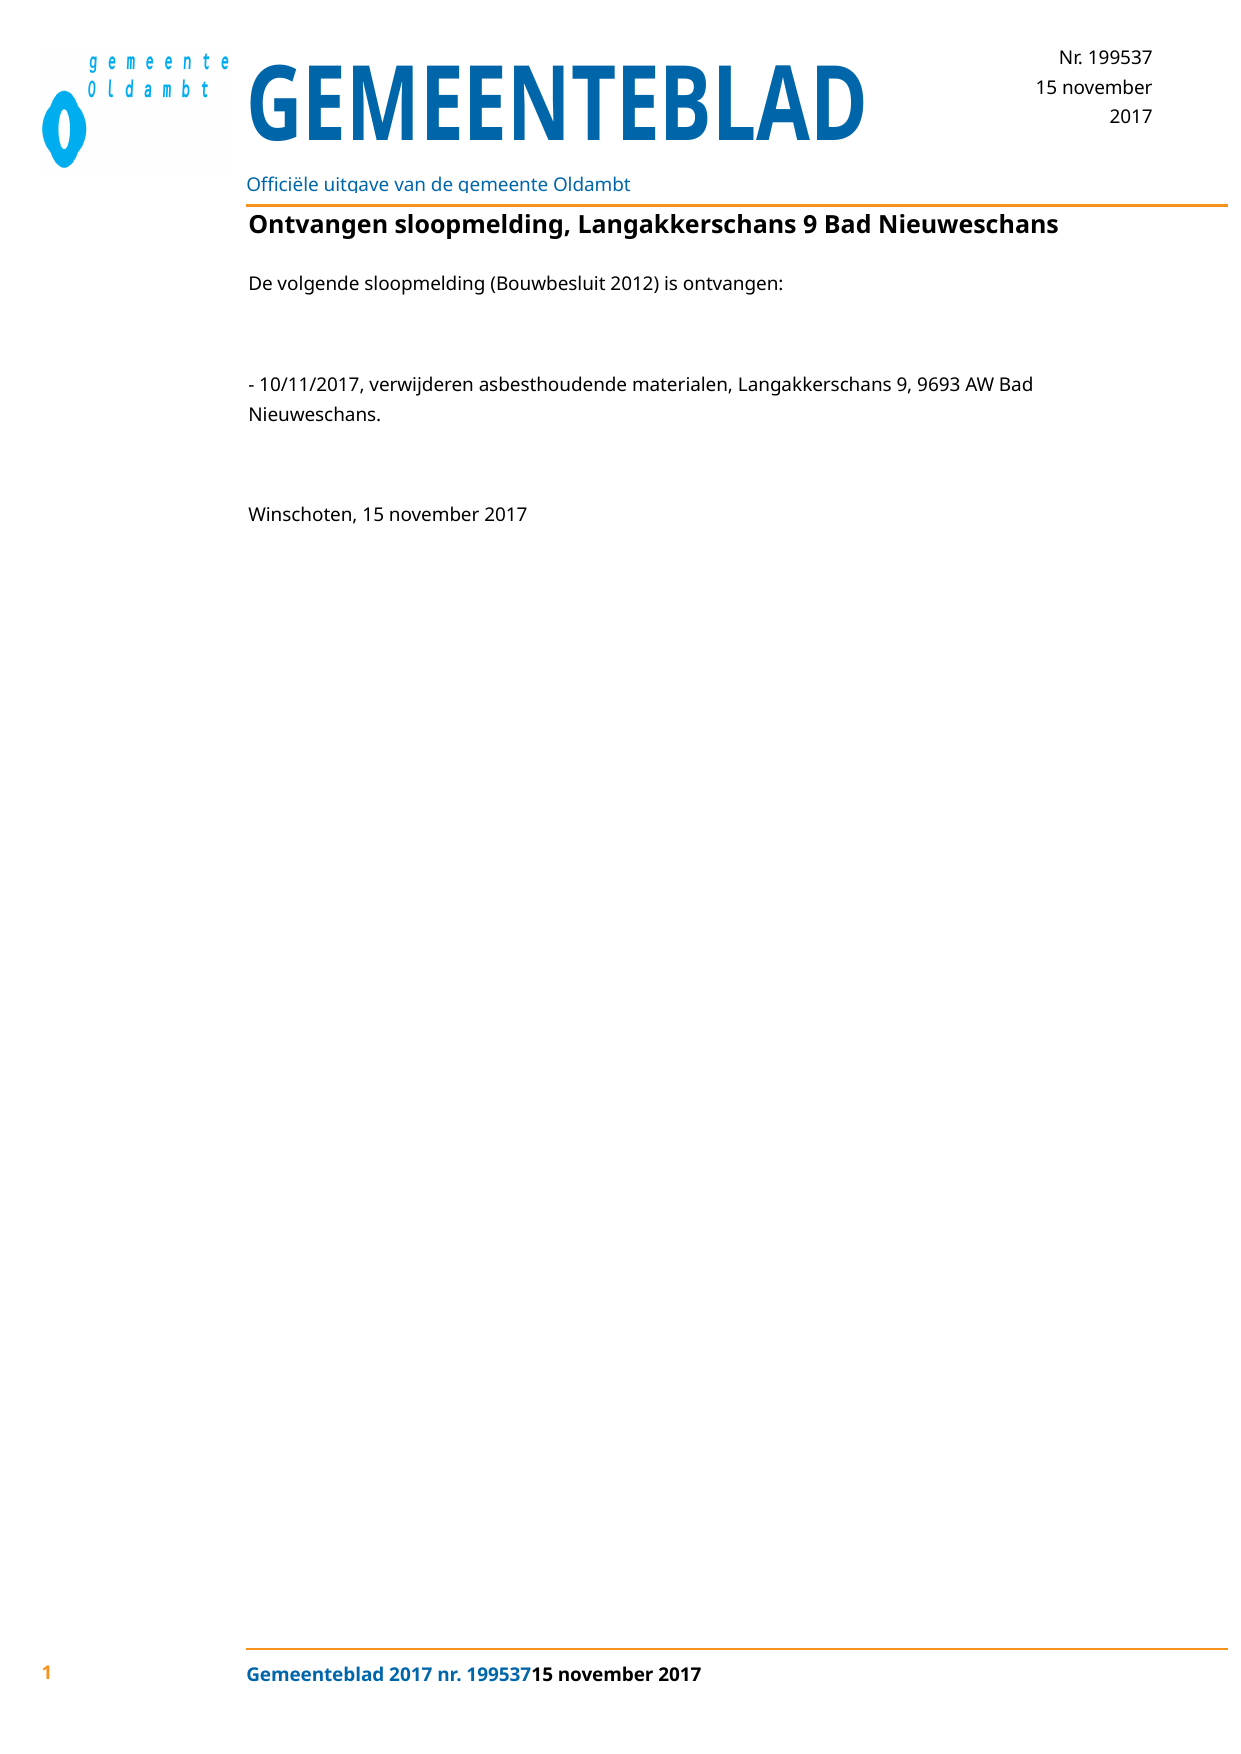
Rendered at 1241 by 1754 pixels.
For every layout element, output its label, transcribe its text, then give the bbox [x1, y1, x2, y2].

text Winschoten, 15 november 2017 [248, 502, 1152, 527]
text De volgende sloopmelding (Bouwbesluit 2012) is ontvangen: [248, 270, 1152, 296]
picture [41, 47, 231, 172]
text Ontvangen sloopmelding, Langakkerschans 9 Bad Nieuweschans [248, 207, 1152, 241]
text - 10/11/2017, verwijderen asbesthoudende materialen, Langakkerschans 9, 9693 AW Bad Nieuweschans. [248, 371, 1152, 426]
